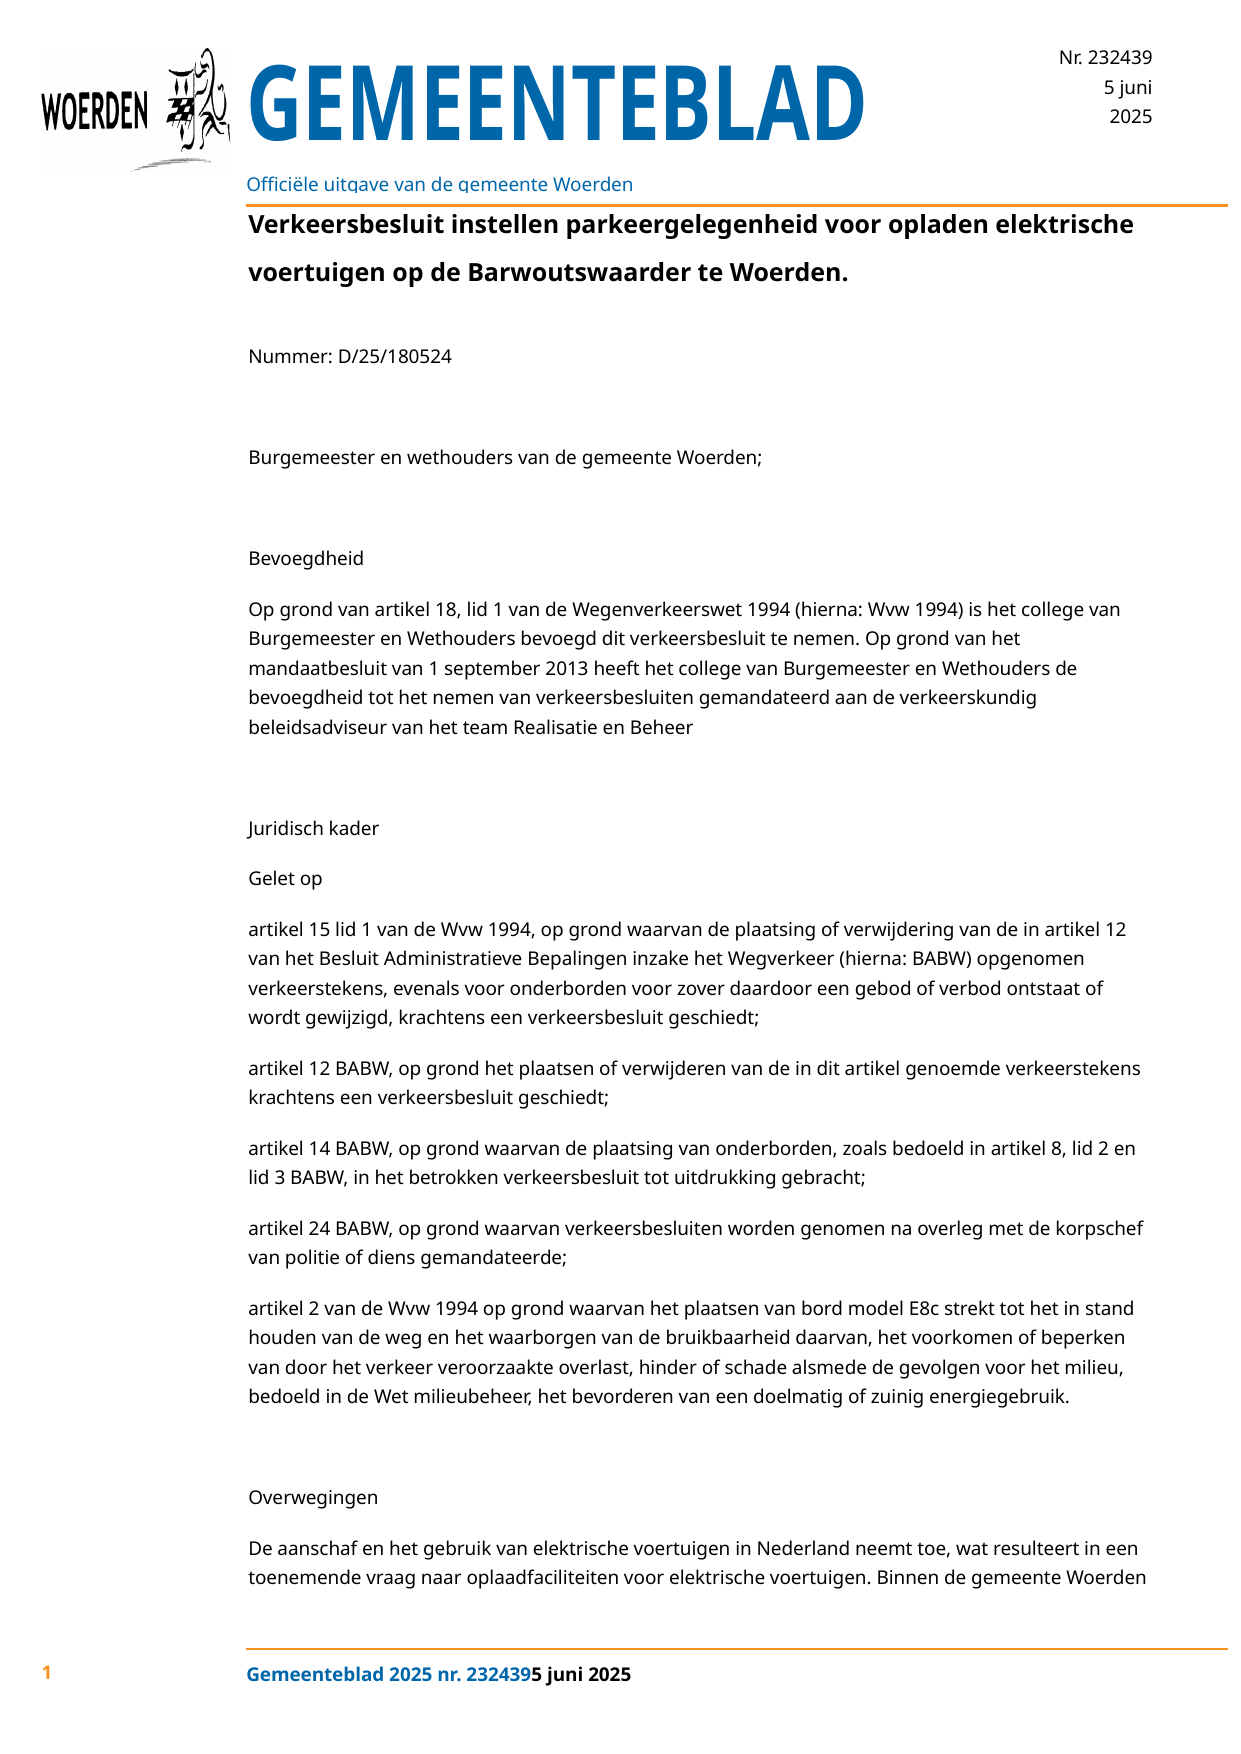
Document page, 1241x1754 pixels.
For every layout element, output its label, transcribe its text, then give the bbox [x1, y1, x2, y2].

text Op grond van artikel 18, lid 1 van de Wegenverkeerswet 1994 (hierna: Wvw 1994) is het college van Burgemeester en Wethouders bevoegd dit verkeersbesluit te nemen. Op grond van het mandaatbesluit van 1 september 2013 heeft het college van Burgemeester en Wethouders de bevoegdheid tot het nemen van verkeersbesluiten gemandateerd aan de verkeerskundig beleidsadviseur van het team Realisatie en Beheer [248, 596, 1152, 740]
text Juridisch kader [248, 815, 1152, 841]
text Overwegingen [248, 1484, 1152, 1510]
text De aanschaf en het gebruik van elektrische voertuigen in Nederland neemt toe, wat resulteert in een toenemende vraag naar oplaadfaciliteiten voor elektrische voertuigen. Binnen de gemeente Woerden [248, 1535, 1152, 1590]
text Burgemeester en wethouders van de gemeente Woerden; [248, 444, 1152, 470]
text artikel 14 BABW, op grond waarvan de plaatsing van onderborden, zoals bedoeld in artikel 8, lid 2 en lid 3 BABW, in het betrokken verkeersbesluit tot uitdrukking gebracht; [248, 1135, 1152, 1190]
text artikel 15 lid 1 van de Wvw 1994, op grond waarvan de plaatsing of verwijdering van de in artikel 12 van het Besluit Administratieve Bepalingen inzake het Wegverkeer (hierna: BABW) opgenomen verkeerstekens, evenals voor onderborden voor zover daardoor een gebod of verbod ontstaat of wordt gewijzigd, krachtens een verkeersbesluit geschiedt; [248, 916, 1152, 1030]
text Verkeersbesluit instellen parkeergelegenheid voor opladen elektrische voertuigen op de Barwoutswaarder te Woerden. [248, 207, 1152, 288]
text Nummer: D/25/180524 [248, 344, 1152, 369]
text artikel 12 BABW, op grond het plaatsen of verwijderen van de in dit artikel genoemde verkeerstekens krachtens een verkeersbesluit geschiedt; [248, 1055, 1152, 1110]
text artikel 2 van de Wvw 1994 op grond waarvan het plaatsen van bord model E8c strekt tot het in stand houden van de weg en het waarborgen van de bruikbaarheid daarvan, het voorkomen of beperken van door het verkeer veroorzaakte overlast, hinder of schade alsmede de gevolgen voor het milieu, bedoeld in de Wet milieubeheer, het bevorderen van een doelmatig of zuinig energiegebruik. [248, 1295, 1152, 1409]
picture [41, 47, 231, 172]
text Bevoegdheid [248, 545, 1152, 571]
text Gelet op [248, 865, 1152, 891]
text artikel 24 BABW, op grond waarvan verkeersbesluiten worden genomen na overleg met de korpschef van politie of diens gemandateerde; [248, 1215, 1152, 1270]
